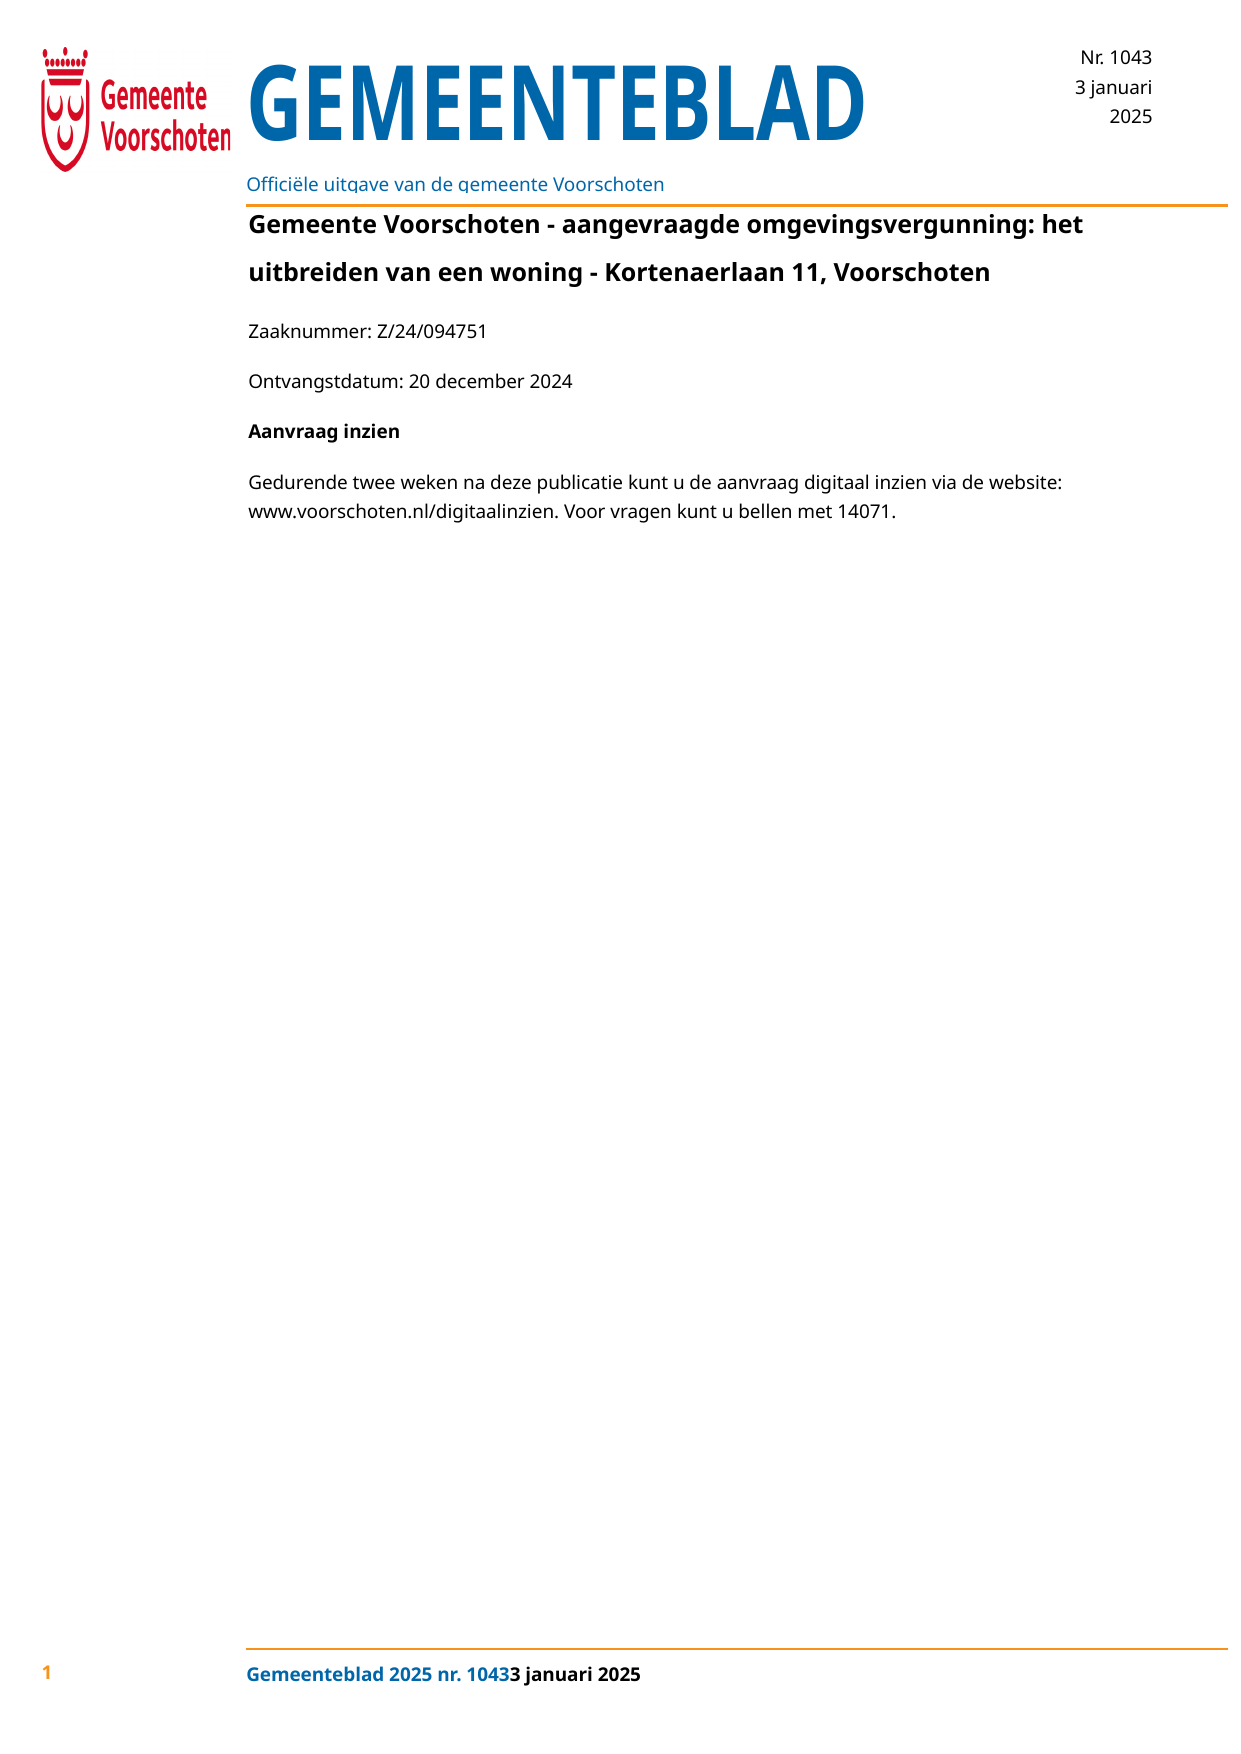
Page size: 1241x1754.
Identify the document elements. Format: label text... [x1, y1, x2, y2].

text Gedurende twee weken na deze publicatie kunt u de aanvraag digitaal inzien via de website: www.voorschoten.nl/digitaalinzien. Voor vragen kunt u bellen met 14071. [248, 469, 1152, 524]
text Zaaknummer: Z/24/094751 [248, 318, 1152, 344]
text Gemeente Voorschoten - aangevraagde omgevingsvergunning: het uitbreiden van een woning - Kortenaerlaan 11, Voorschoten [248, 207, 1152, 288]
picture [41, 47, 231, 172]
text Aanvraag inzien [248, 419, 1152, 444]
text Ontvangstdatum: 20 december 2024 [248, 368, 1152, 394]
